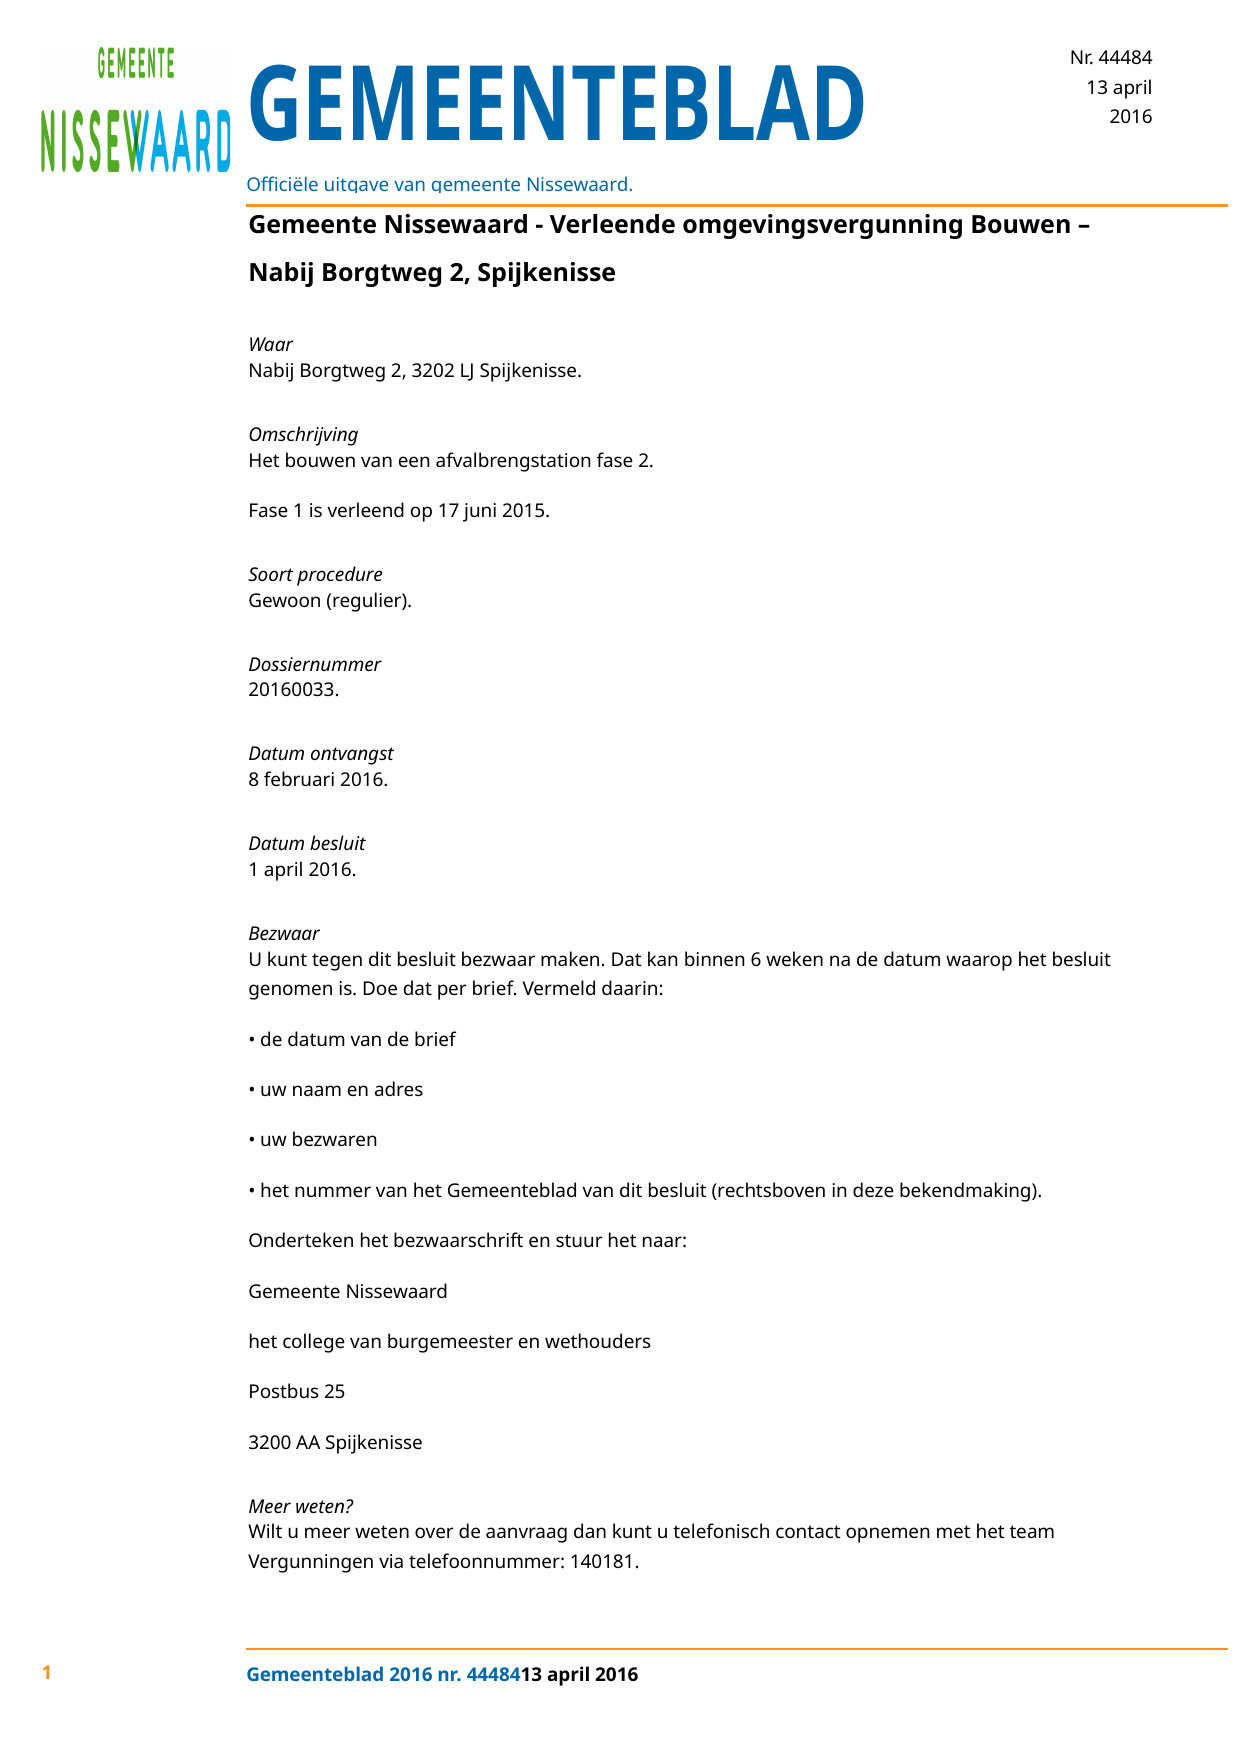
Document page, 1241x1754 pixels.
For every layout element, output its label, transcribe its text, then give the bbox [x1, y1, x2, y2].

text Bezwaar [248, 920, 1152, 946]
text Gemeente Nissewaard [248, 1278, 1152, 1303]
text Meer weten? [248, 1493, 1152, 1519]
text Nabij Borgtweg 2, 3202 LJ Spijkenisse. [248, 357, 1152, 383]
text Waar [248, 331, 1152, 357]
text Dossiernummer [248, 651, 1152, 677]
text Datum besluit [248, 830, 1152, 856]
text Gemeente Nissewaard - Verleende omgevingsvergunning Bouwen – Nabij Borgtweg 2, Spijkenisse [248, 207, 1152, 288]
text Fase 1 is verleend op 17 juni 2015. [248, 497, 1152, 523]
text Wilt u meer weten over de aanvraag dan kunt u telefonisch contact opnemen met het team Vergunningen via telefoonnummer: 140181. [248, 1519, 1152, 1574]
text • de datum van de brief [248, 1026, 1152, 1051]
picture [41, 47, 231, 172]
text Onderteken het bezwaarschrift en stuur het naar: [248, 1227, 1152, 1253]
text 1 april 2016. [248, 856, 1152, 882]
picture [222, 122, 227, 160]
text • uw naam en adres [248, 1076, 1152, 1102]
text U kunt tegen dit besluit bezwaar maken. Dat kan binnen 6 weken na de datum waarop het besluit genomen is. Doe dat per brief. Vermeld daarin: [248, 946, 1152, 1001]
text • het nummer van het Gemeenteblad van dit besluit (rechtsboven in deze bekendmaking). [248, 1177, 1152, 1203]
text Omschrijving [248, 421, 1152, 447]
text Gewoon (regulier). [248, 587, 1152, 613]
text Soort procedure [248, 561, 1152, 587]
text Het bouwen van een afvalbrengstation fase 2. [248, 447, 1152, 473]
picture [176, 157, 187, 172]
text Postbus 25 [248, 1379, 1152, 1404]
picture [200, 151, 206, 172]
text 3200 AA Spijkenisse [248, 1429, 1152, 1455]
picture [201, 122, 206, 138]
text Datum ontvangst [248, 741, 1152, 766]
text 20160033. [248, 677, 1152, 702]
text 8 februari 2016. [248, 766, 1152, 792]
picture [154, 157, 165, 172]
text • uw bezwaren [248, 1127, 1152, 1152]
text het college van burgemeester en wethouders [248, 1328, 1152, 1354]
